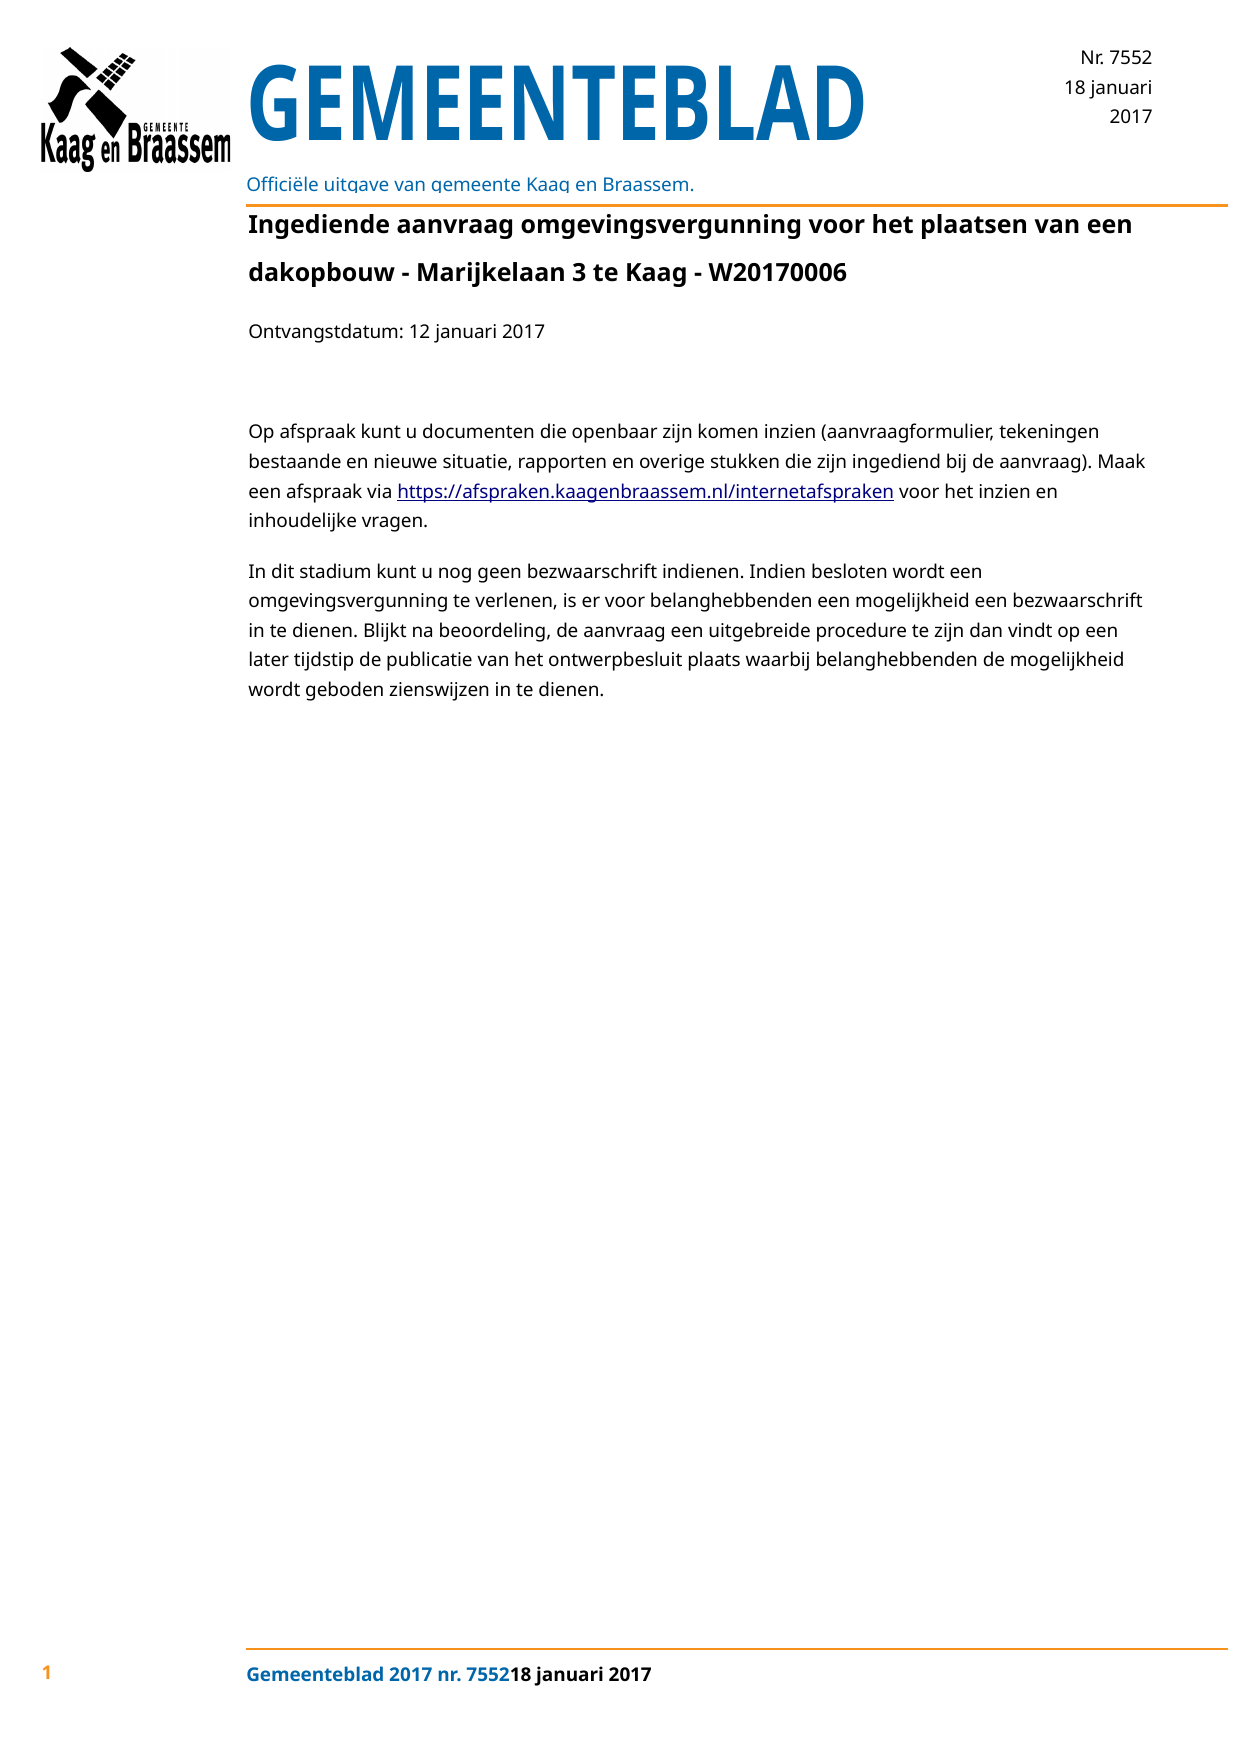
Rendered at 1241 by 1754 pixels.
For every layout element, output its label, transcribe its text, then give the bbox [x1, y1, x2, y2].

text Op afspraak kunt u documenten die openbaar zijn komen inzien (aanvraagformulier, tekeningen bestaande en nieuwe situatie, rapporten en overige stukken die zijn ingediend bij de aanvraag). Maak een afspraak via https://afspraken.kaagenbraassem.nl/internetafspraken voor het inzien en inhoudelijke vragen. [248, 419, 1152, 533]
text Ingediende aanvraag omgevingsvergunning voor het plaatsen van een dakopbouw - Marijkelaan 3 te Kaag - W20170006 [248, 207, 1152, 288]
text In dit stadium kunt u nog geen bezwaarschrift indienen. Indien besloten wordt een omgevingsvergunning te verlenen, is er voor belanghebbenden een mogelijkheid een bezwaarschrift in te dienen. Blijkt na beoordeling, de aanvraag een uitgebreide procedure te zijn dan vindt op een later tijdstip de publicatie van het ontwerpbesluit plaats waarbij belanghebbenden de mogelijkheid wordt geboden zienswijzen in te dienen. [248, 558, 1152, 702]
picture [41, 47, 231, 172]
text Ontvangstdatum: 12 januari 2017 [248, 318, 1152, 344]
